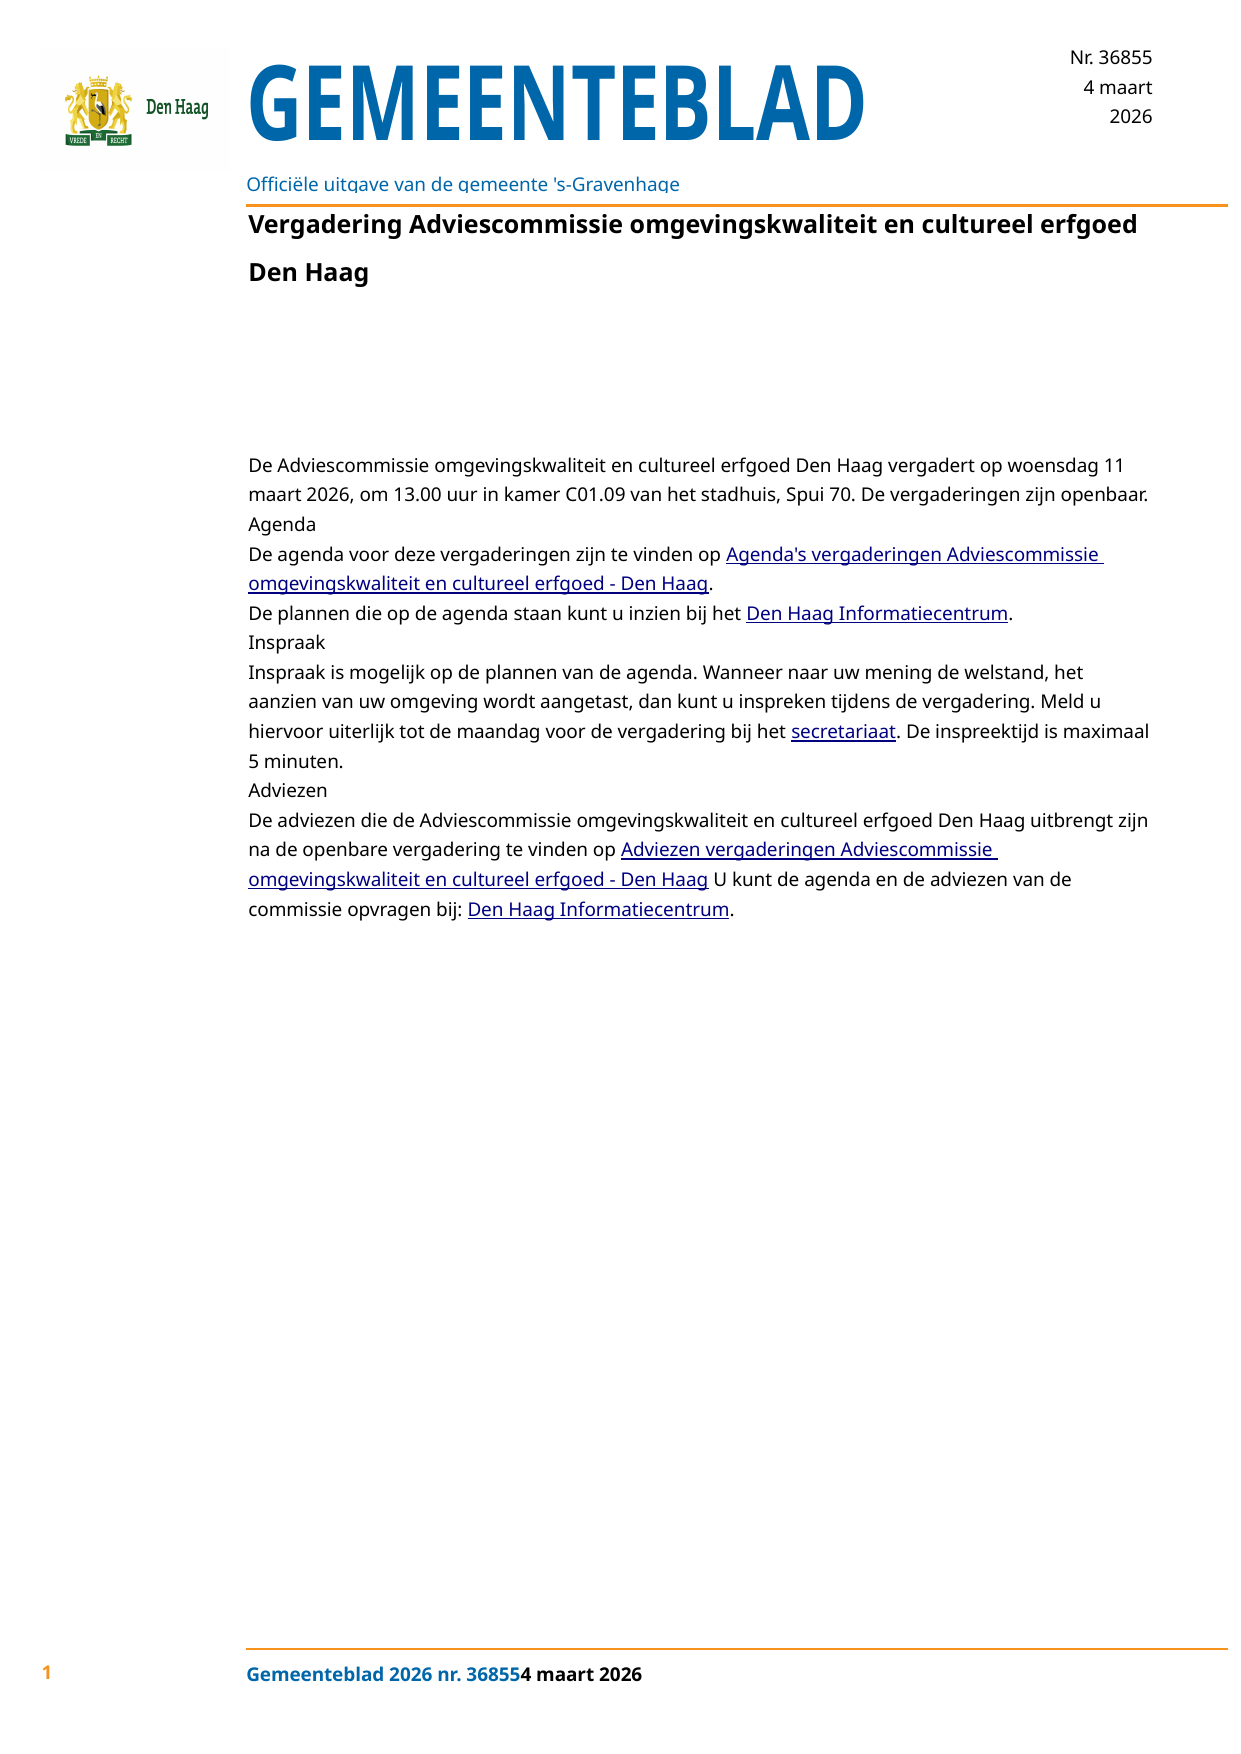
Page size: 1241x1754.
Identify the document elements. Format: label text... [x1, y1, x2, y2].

text De Adviescommissie omgevingskwaliteit en cultureel erfgoed Den Haag vergadert op woensdag 11 maart 2026, om 13.00 uur in kamer C01.09 van het stadhuis, Spui 70. De vergaderingen zijn openbaar. [248, 452, 1152, 507]
text Agenda [248, 511, 1152, 537]
text Adviezen [248, 777, 1152, 803]
text De agenda voor deze vergaderingen zijn te vinden op Agenda's vergaderingen Adviescommissie omgevingskwaliteit en cultureel erfgoed - Den Haag. [248, 541, 1152, 596]
text Vergadering Adviescommissie omgevingskwaliteit en cultureel erfgoed Den Haag [248, 207, 1152, 288]
picture [41, 47, 231, 172]
text Inspraak [248, 629, 1152, 655]
text De adviezen die de Adviescommissie omgevingskwaliteit en cultureel erfgoed Den Haag uitbrengt zijn na de openbare vergadering te vinden op Adviezen vergaderingen Adviescommissie omgevingskwaliteit en cultureel erfgoed - Den Haag U kunt de agenda en de adviezen van de commissie opvragen bij: Den Haag Informatiecentrum. [248, 807, 1152, 922]
text De plannen die op de agenda staan kunt u inzien bij het Den Haag Informatiecentrum. [248, 600, 1152, 626]
text Inspraak is mogelijk op de plannen van de agenda. Wanneer naar uw mening de welstand, het aanzien van uw omgeving wordt aangetast, dan kunt u inspreken tijdens de vergadering. Meld u hiervoor uiterlijk tot de maandag voor de vergadering bij het secretariaat. De inspreektijd is maximaal 5 minuten. [248, 659, 1152, 774]
